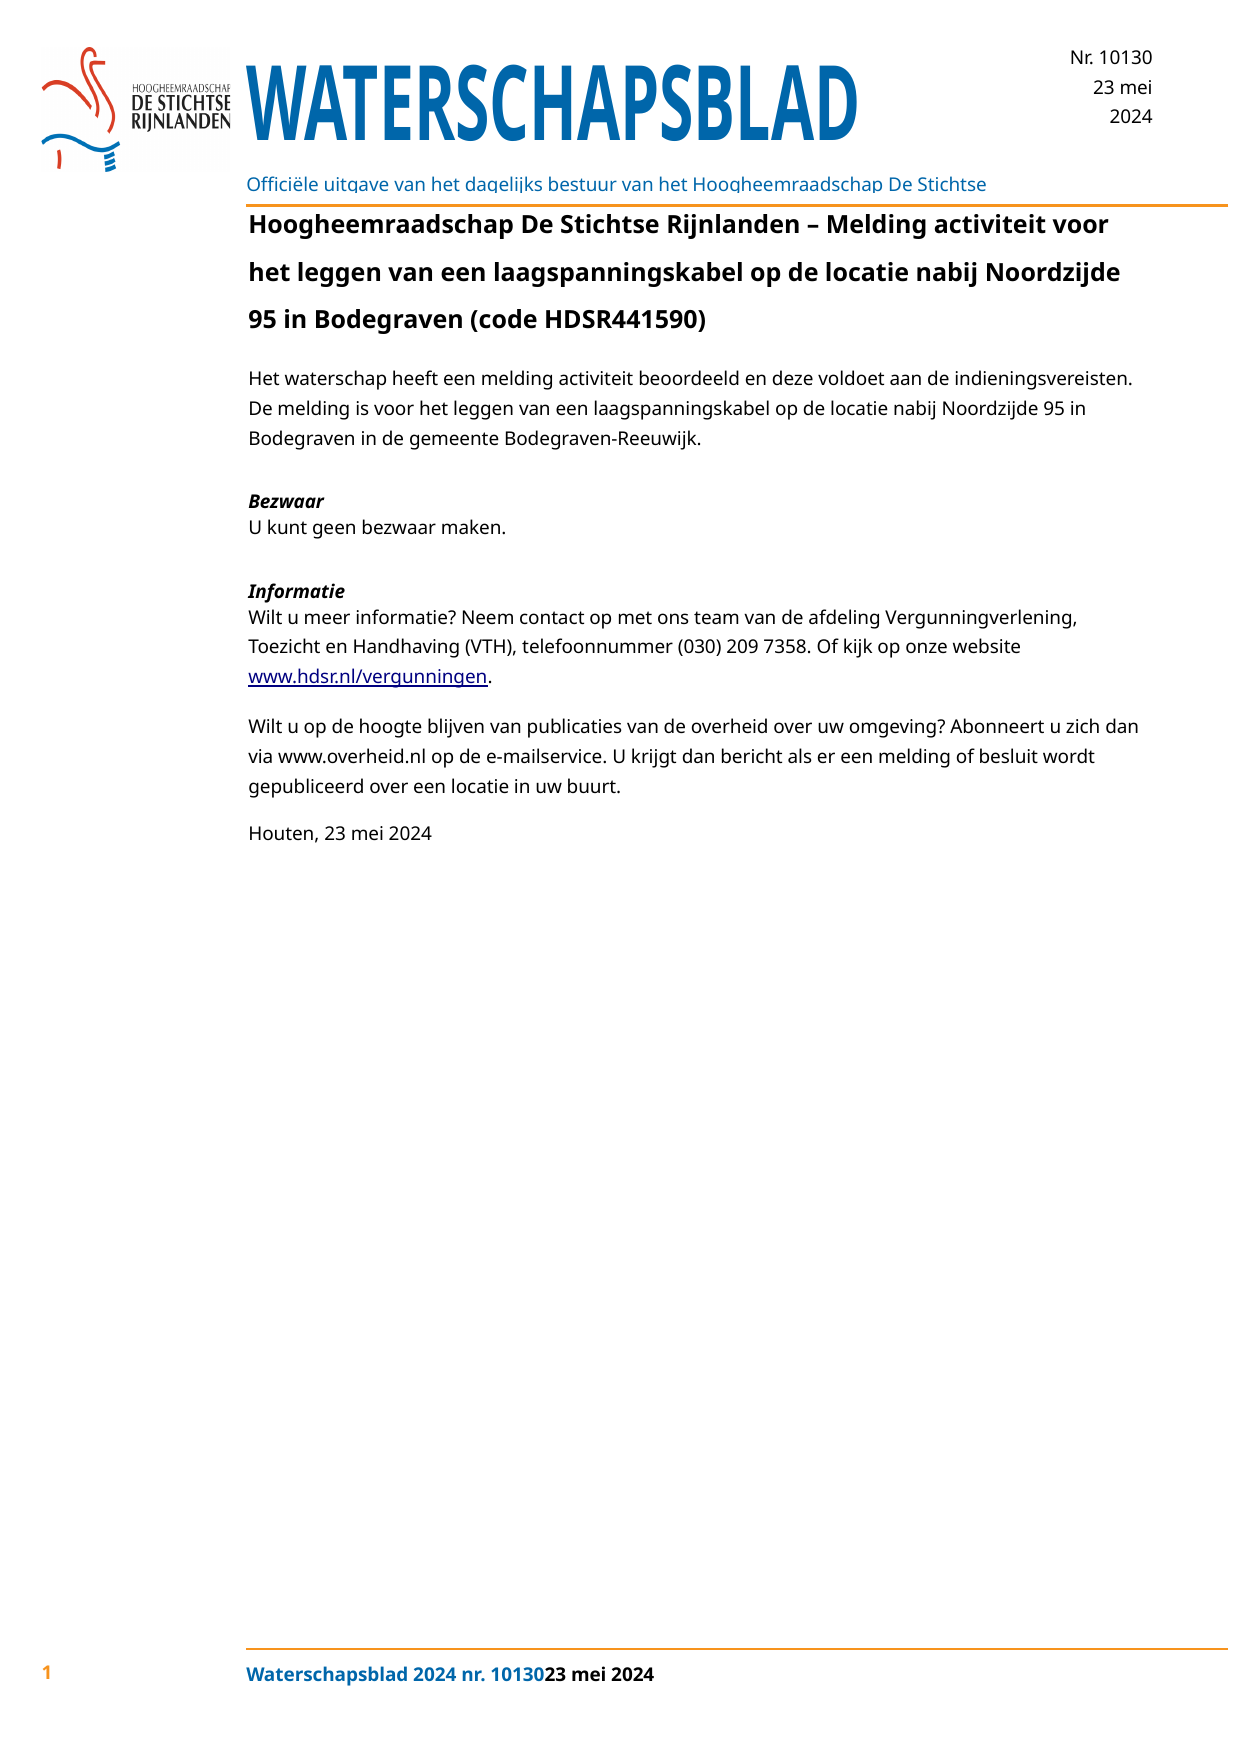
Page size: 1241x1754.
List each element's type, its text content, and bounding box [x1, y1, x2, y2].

text Houten, 23 mei 2024 [248, 821, 1152, 846]
picture [41, 47, 231, 172]
text Hoogheemraadschap De Stichtse Rijnlanden – Melding activiteit voor het leggen van een laagspanningskabel op de locatie nabij Noordzijde 95 in Bodegraven (code HDSR441590) [248, 207, 1152, 336]
text Wilt u meer informatie? Neem contact op met ons team van de afdeling Vergunningverlening, Toezicht en Handhaving (VTH), telefoonnummer (030) 209 7358. Of kijk op onze website www.hdsr.nl/vergunningen. [248, 604, 1152, 689]
text Het waterschap heeft een melding activiteit beoordeeld en deze voldoet aan de indieningsvereisten. De melding is voor het leggen van een laagspanningskabel op de locatie nabij Noordzijde 95 in Bodegraven in de gemeente Bodegraven-Reeuwijk. [248, 366, 1152, 450]
text Informatie [248, 578, 1152, 604]
text Wilt u op de hoogte blijven van publicaties van de overheid over uw omgeving? Abonneert u zich dan via www.overheid.nl op de e-mailservice. U krijgt dan bericht als er een melding of besluit wordt gepubliceerd over een locatie in uw buurt. [248, 714, 1152, 798]
text Bezwaar [248, 489, 1152, 514]
text U kunt geen bezwaar maken. [248, 514, 1152, 540]
